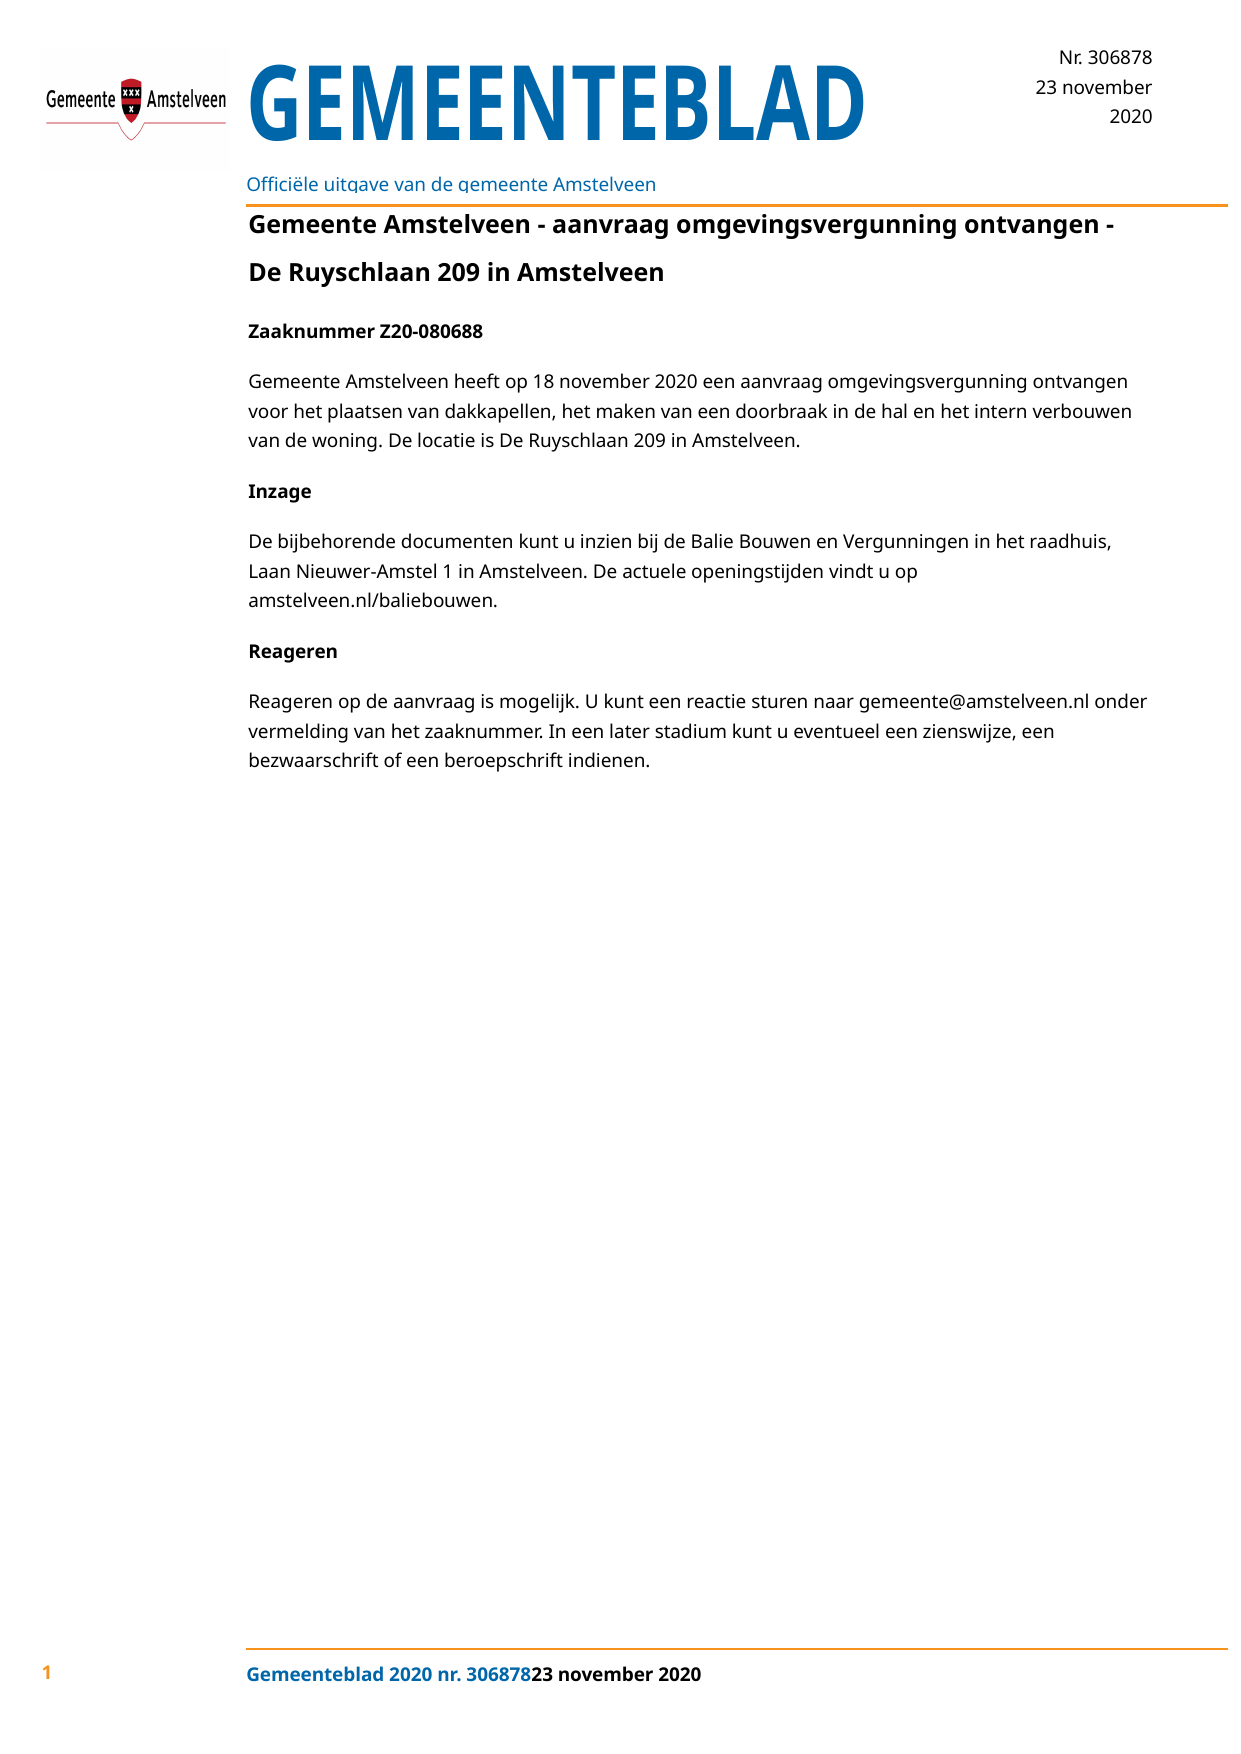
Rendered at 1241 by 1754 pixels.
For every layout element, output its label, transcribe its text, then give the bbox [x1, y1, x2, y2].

text Gemeente Amstelveen - aanvraag omgevingsvergunning ontvangen - De Ruyschlaan 209 in Amstelveen [248, 207, 1152, 288]
picture [41, 47, 231, 172]
text De bijbehorende documenten kunt u inzien bij de Balie Bouwen en Vergunningen in het raadhuis, Laan Nieuwer-Amstel 1 in Amstelveen. De actuele openingstijden vindt u op amstelveen.nl/baliebouwen. [248, 528, 1152, 613]
text Inzage [248, 478, 1152, 504]
text Gemeente Amstelveen heeft op 18 november 2020 een aanvraag omgevingsvergunning ontvangen voor het plaatsen van dakkapellen, het maken van een doorbraak in de hal en het intern verbouwen van de woning. De locatie is De Ruyschlaan 209 in Amstelveen. [248, 368, 1152, 453]
text Reageren [248, 638, 1152, 664]
text Zaaknummer Z20-080688 [248, 318, 1152, 344]
text Reageren op de aanvraag is mogelijk. U kunt een reactie sturen naar gemeente@amstelveen.nl onder vermelding van het zaaknummer. In een later stadium kunt u eventueel een zienswijze, een bezwaarschrift of een beroepschrift indienen. [248, 688, 1152, 773]
